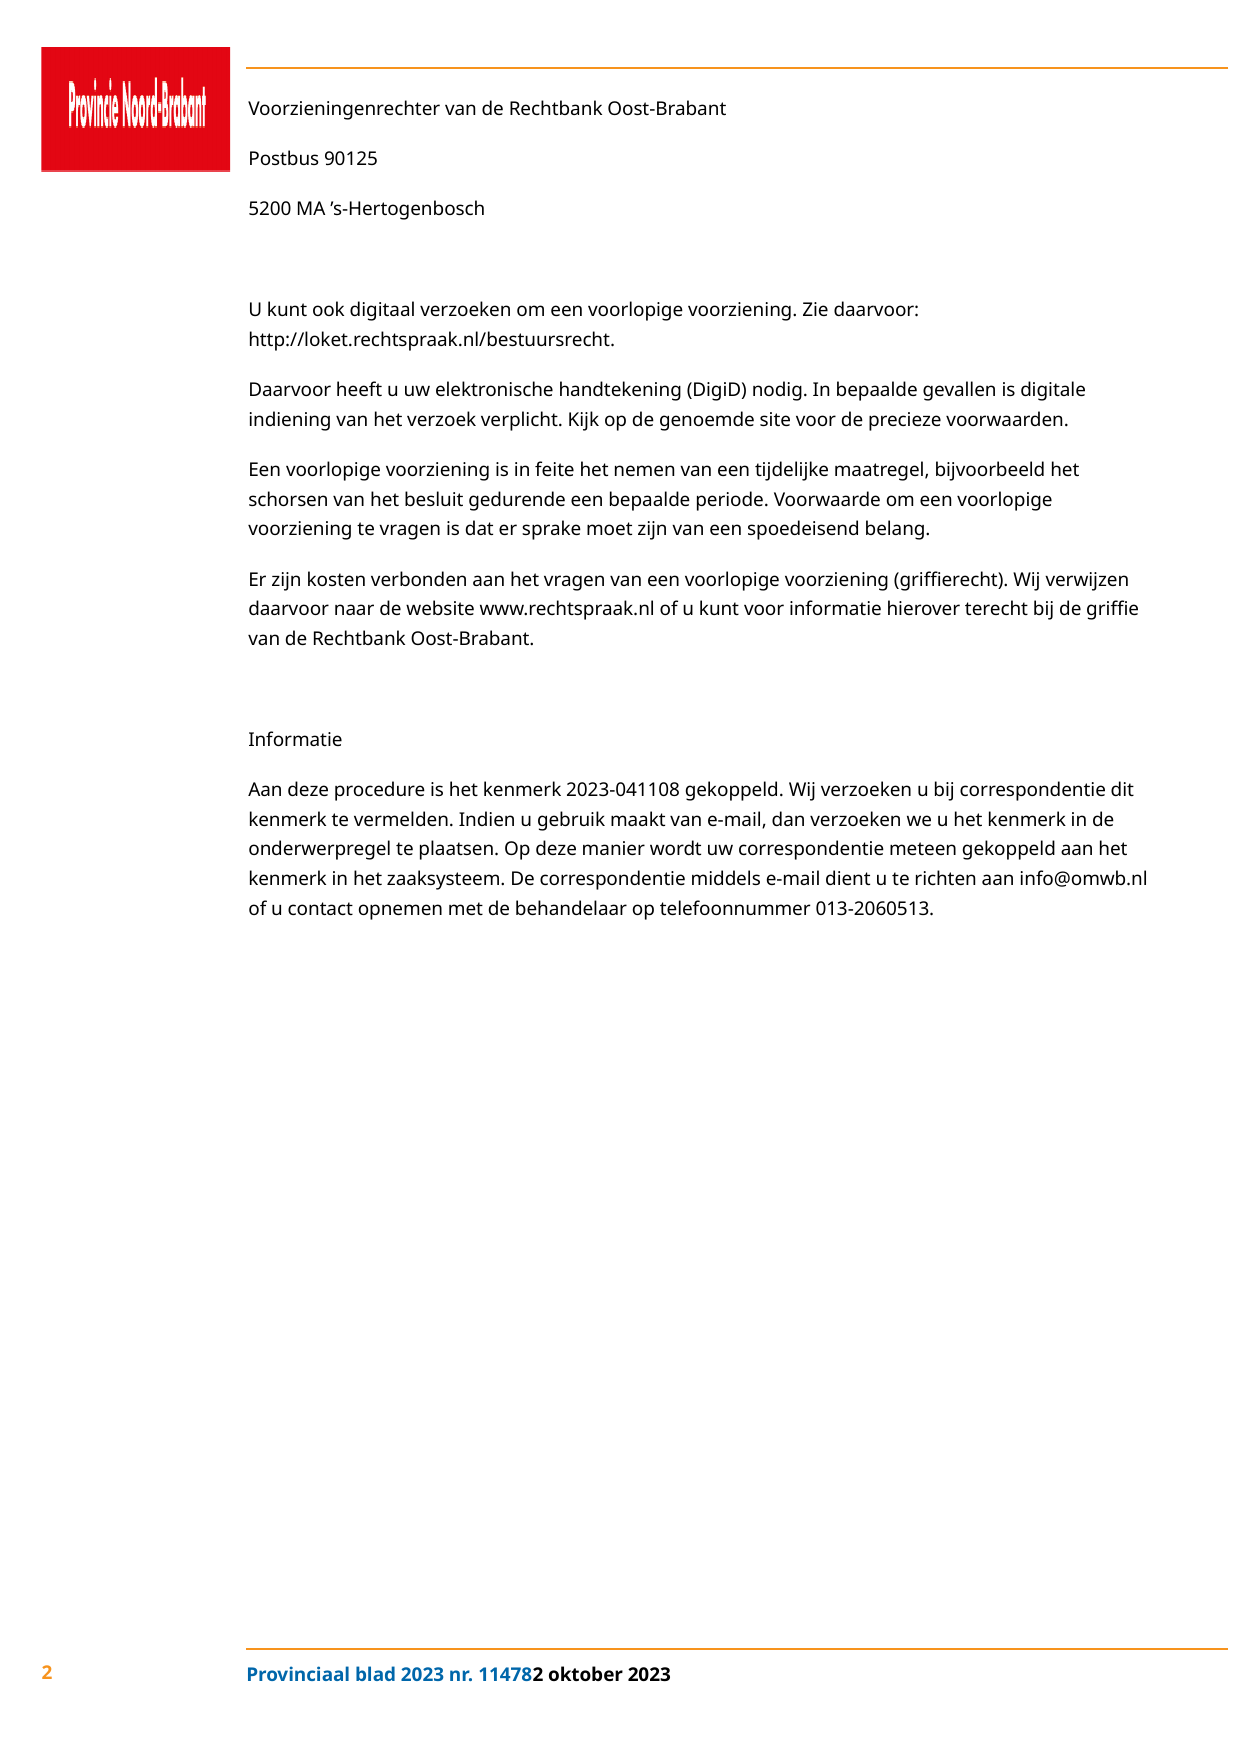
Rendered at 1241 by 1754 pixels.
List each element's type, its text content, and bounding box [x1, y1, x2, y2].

picture [41, 47, 231, 172]
text Informatie [248, 726, 1152, 752]
text Aan deze procedure is het kenmerk 2023-041108 gekoppeld. Wij verzoeken u bij correspondentie dit kenmerk te vermelden. Indien u gebruik maakt van e-mail, dan verzoeken we u het kenmerk in de onderwerpregel te plaatsen. Op deze manier wordt uw correspondentie meteen gekoppeld aan het kenmerk in het zaaksysteem. De correspondentie middels e-mail dient u te richten aan info@omwb.nl of u contact opnemen met de behandelaar op telefoonnummer 013-2060513. [248, 776, 1152, 921]
text Postbus 90125 [248, 145, 1152, 171]
text 5200 MA ’s-Hertogenbosch [248, 196, 1152, 221]
text U kunt ook digitaal verzoeken om een voorlopige voorziening. Zie daarvoor: http://loket.rechtspraak.nl/bestuursrecht. [248, 296, 1152, 352]
text Er zijn kosten verbonden aan het vragen van een voorlopige voorziening (griffierecht). Wij verwijzen daarvoor naar de website www.rechtspraak.nl of u kunt voor informatie hierover terecht bij de griffie van de Rechtbank Oost-Brabant. [248, 566, 1152, 651]
text Daarvoor heeft u uw elektronische handtekening (DigiD) nodig. In bepaalde gevallen is digitale indiening van het verzoek verplicht. Kijk op de genoemde site voor de precieze voorwaarden. [248, 376, 1152, 432]
text Een voorlopige voorziening is in feite het nemen van een tijdelijke maatregel, bijvoorbeeld het schorsen van het besluit gedurende een bepaalde periode. Voorwaarde om een voorlopige voorziening te vragen is dat er sprake moet zijn van een spoedeisend belang. [248, 456, 1152, 541]
text Voorzieningenrechter van de Rechtbank Oost-Brabant [248, 95, 1152, 121]
